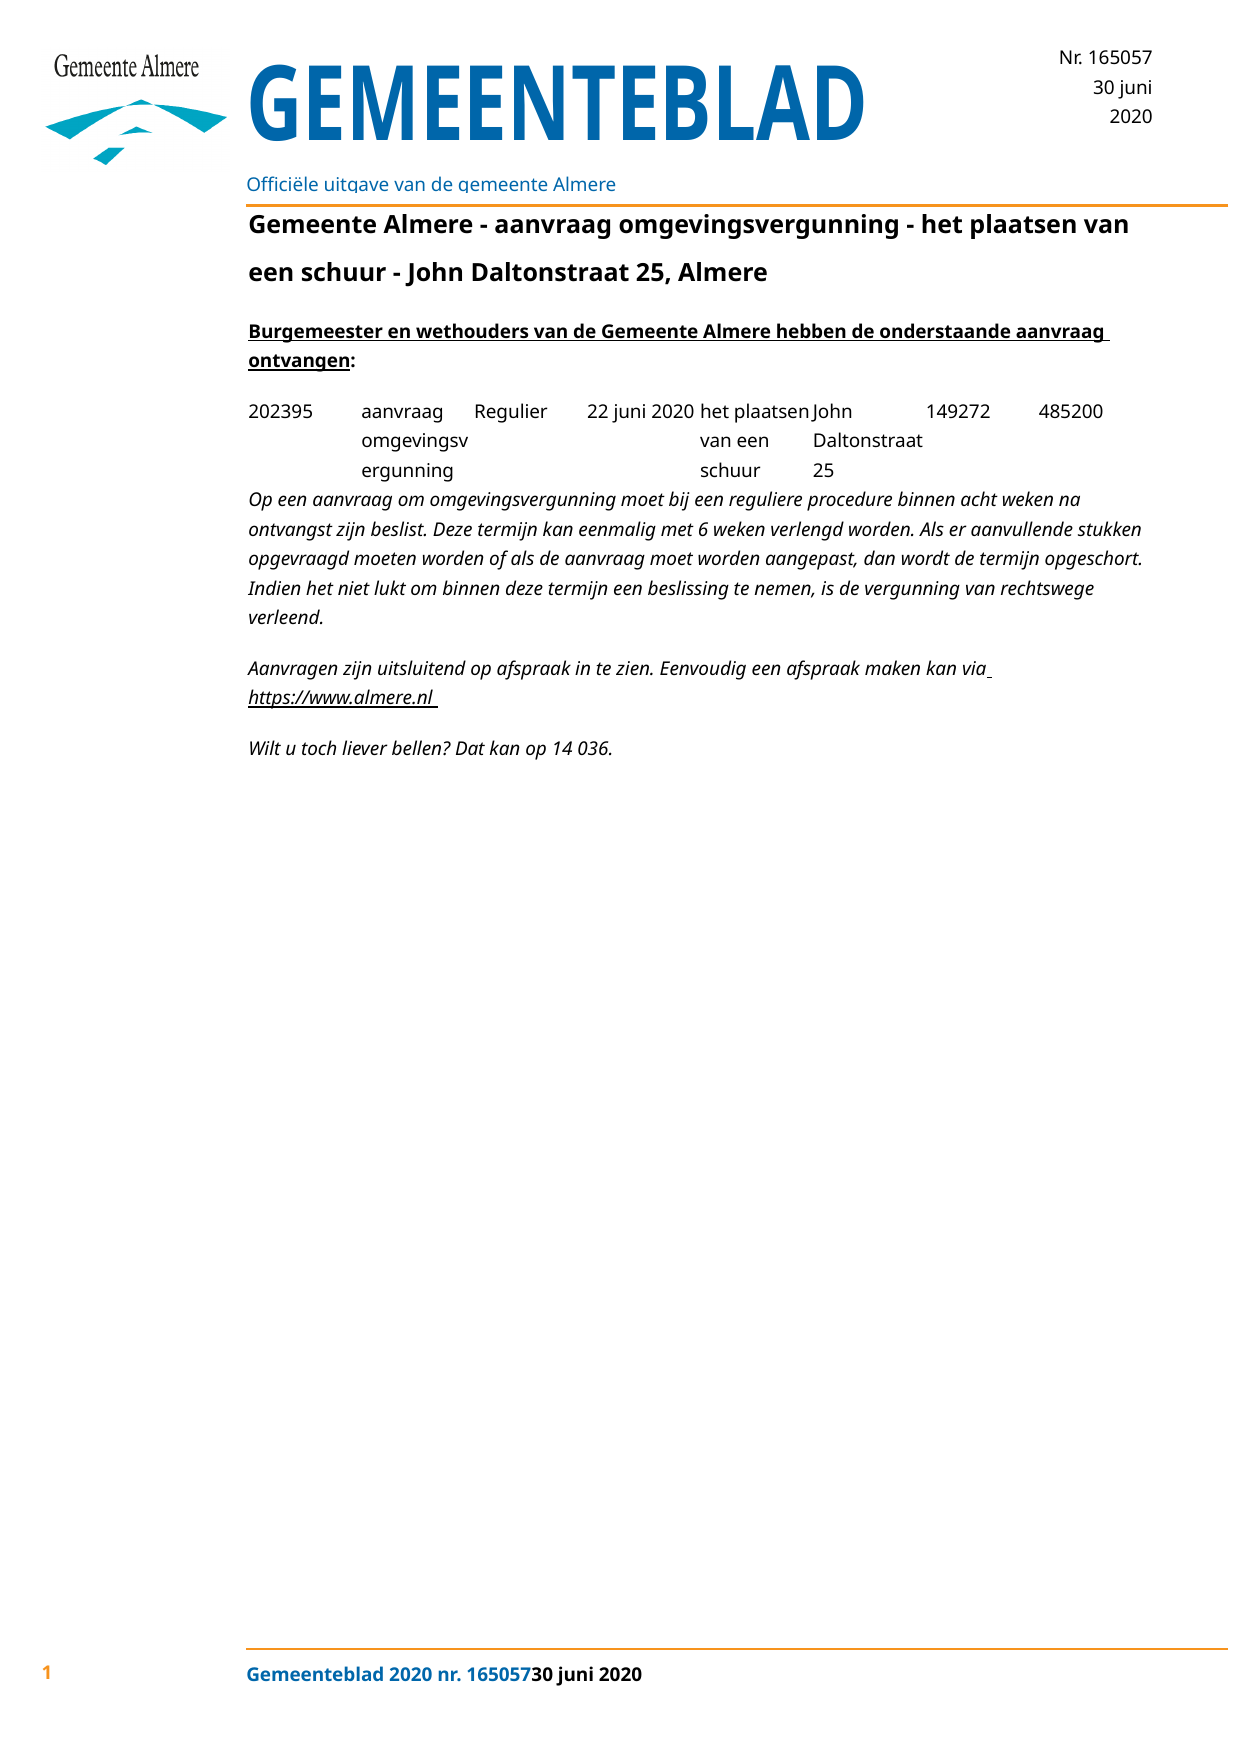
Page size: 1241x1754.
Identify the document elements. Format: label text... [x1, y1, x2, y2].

text Burgemeester en wethouders van de Gemeente Almere hebben de onderstaande aanvraag ontvangen: [248, 318, 1152, 373]
table_header 485200 [1039, 398, 1152, 483]
text Gemeente Almere - aanvraag omgevingsvergunning - het plaatsen van een schuur - John Daltonstraat 25, Almere [248, 207, 1152, 288]
table_header het plaatsen van een schuur [700, 398, 813, 483]
text Wilt u toch liever bellen? Dat kan op 14 036. [248, 735, 1152, 761]
table_header aanvraag omgevingsvergunning [361, 398, 474, 483]
table_header John Daltonstraat 25 [813, 398, 926, 483]
table_header 22 juni 2020 [587, 398, 700, 483]
table_header 149272 [926, 398, 1038, 483]
table_header 202395 [248, 398, 361, 483]
text Op een aanvraag om omgevingsvergunning moet bij een reguliere procedure binnen acht weken na ontvangst zijn beslist. Deze termijn kan eenmalig met 6 weken verlengd worden. Als er aanvullende stukken opgevraagd moeten worden of als de aanvraag moet worden aangepast, dan wordt de termijn opgeschort. Indien het niet lukt om binnen deze termijn een beslissing te nemen, is de vergunning van rechtswege verleend. [248, 486, 1152, 630]
picture [41, 47, 231, 172]
text Aanvragen zijn uitsluitend op afspraak in te zien. Eenvoudig een afspraak maken kan via https://www.almere.nl [248, 655, 1152, 710]
table_header Regulier [474, 398, 587, 483]
